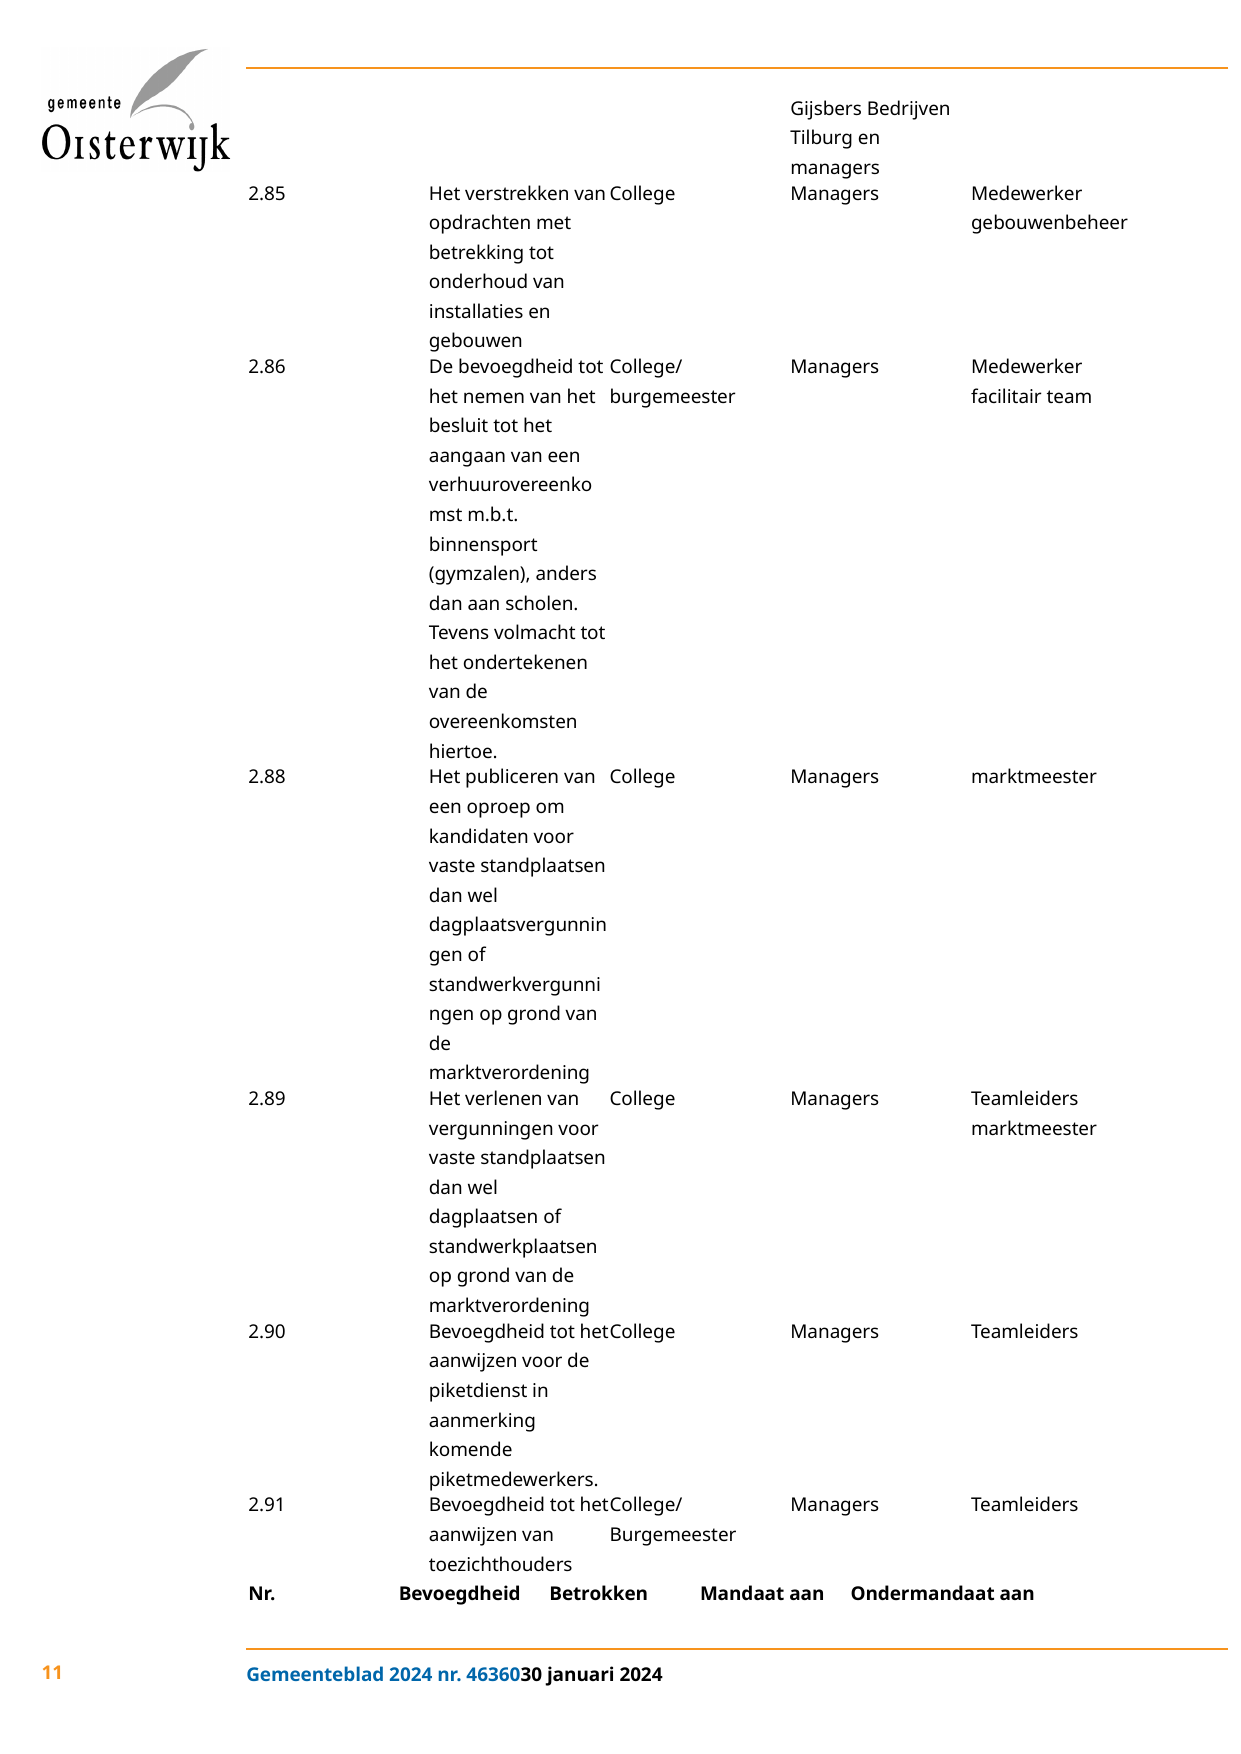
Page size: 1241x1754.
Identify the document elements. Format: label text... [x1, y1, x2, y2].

table_cell 2.85 [248, 180, 429, 353]
table_header Nr. [248, 1580, 398, 1606]
table_cell Managers [790, 353, 971, 764]
table_cell Het verlenen van vergunningen voor vaste standplaatsen dan wel dagplaatsen of standwerkplaatsen op grond van de marktverordening [429, 1085, 609, 1318]
table_cell [429, 95, 609, 180]
table_cell Managers [790, 1318, 971, 1492]
table_header Mandaat aan [700, 1580, 850, 1606]
table_cell Managers [790, 1492, 971, 1577]
table_cell Medewerker gebouwenbeheer [971, 180, 1152, 353]
table_cell Het publiceren van een oproep om kandidaten voor vaste standplaatsen dan wel dagplaatsvergunningen of standwerkvergunningen op grond van de marktverordening [429, 764, 609, 1085]
table_cell Teamleiders marktmeester [971, 1085, 1152, 1318]
table_cell 2.88 [248, 764, 429, 1085]
table_cell Managers [790, 764, 971, 1085]
table_cell 2.89 [248, 1085, 429, 1318]
table_cell College [609, 764, 790, 1085]
table_cell 2.91 [248, 1492, 429, 1577]
table_cell College/burgemeester [609, 353, 790, 764]
table_cell marktmeester [971, 764, 1152, 1085]
table_cell De bevoegdheid tot het nemen van het besluit tot het aangaan van een verhuurovereenkomst m.b.t. binnensport (gymzalen), anders dan aan scholen. Tevens volmacht tot het ondertekenen van de overeenkomsten hiertoe. [429, 353, 609, 764]
table_cell Bevoegdheid tot het aanwijzen van toezichthouders [429, 1492, 609, 1577]
table_cell Bevoegdheid tot het aanwijzen voor de piketdienst in aanmerking komende piketmedewerkers. [429, 1318, 609, 1492]
table_cell Managers [790, 1085, 971, 1318]
table_cell [971, 95, 1152, 180]
table_cell Teamleiders [971, 1492, 1152, 1577]
table_cell Het verstrekken van opdrachten met betrekking tot onderhoud van installaties en gebouwen [429, 180, 609, 353]
table_cell 2.86 [248, 353, 429, 764]
table_cell [609, 95, 790, 180]
table_cell College [609, 1085, 790, 1318]
table_cell Gijsbers Bedrijven Tilburg en managers [790, 95, 971, 180]
table_cell [248, 95, 429, 180]
table_cell College/Burgemeester [609, 1492, 790, 1577]
table_header Bevoegdheid [399, 1580, 549, 1606]
table_cell Managers [790, 180, 971, 353]
picture [41, 47, 231, 172]
table_header Betrokken [549, 1580, 700, 1606]
table_cell College [609, 180, 790, 353]
table_cell 2.90 [248, 1318, 429, 1492]
table_cell College [609, 1318, 790, 1492]
table_header Ondermandaat aan [850, 1580, 1152, 1606]
table_cell Medewerker facilitair team [971, 353, 1152, 764]
table_cell Teamleiders [971, 1318, 1152, 1492]
